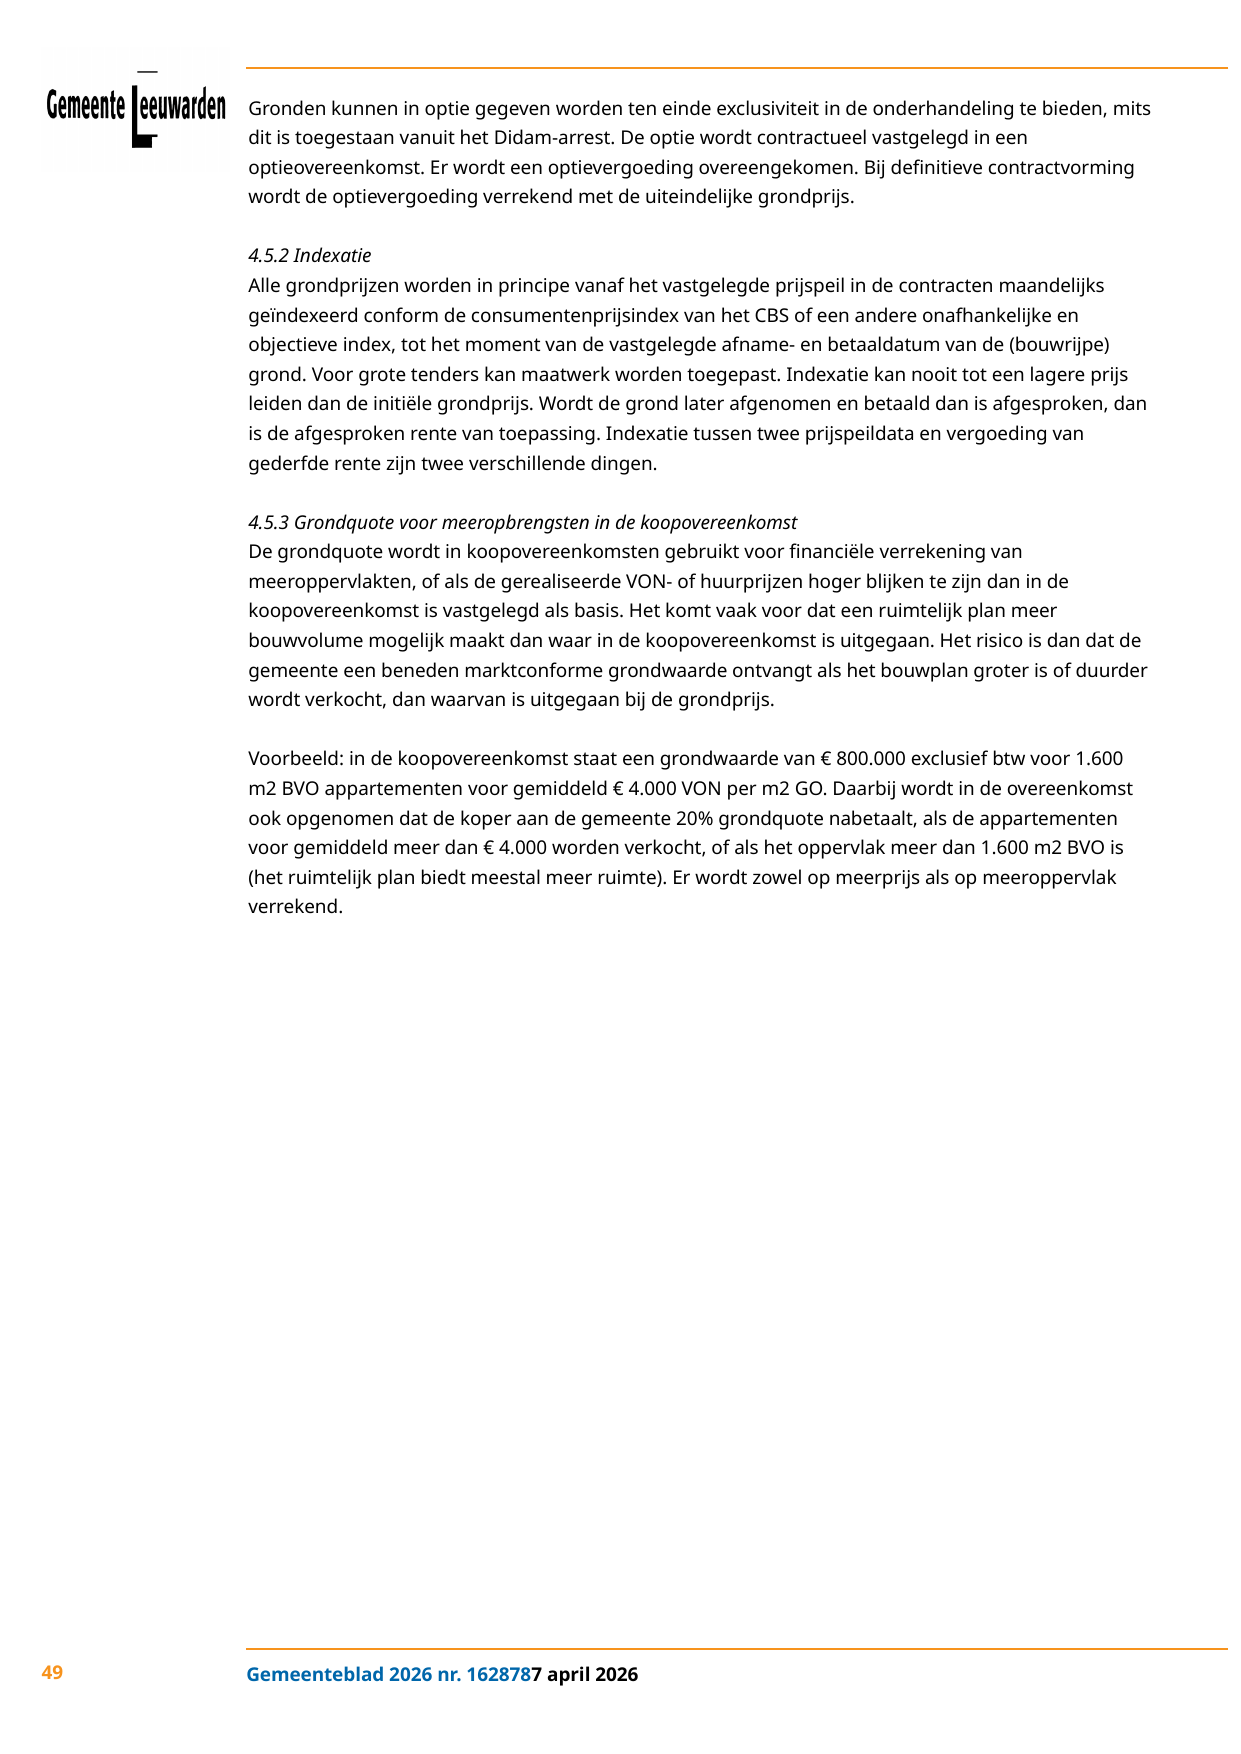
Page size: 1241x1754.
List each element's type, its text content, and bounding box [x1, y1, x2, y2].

text Voorbeeld: in de koopovereenkomst staat een grondwaarde van € 800.000 exclusief btw voor 1.600 m2 BVO appartementen voor gemiddeld € 4.000 VON per m2 GO. Daarbij wordt in de overeenkomst ook opgenomen dat de koper aan de gemeente 20% grondquote nabetaalt, als de appartementen voor gemiddeld meer dan € 4.000 worden verkocht, of als het oppervlak meer dan 1.600 m2 BVO is (het ruimtelijk plan biedt meestal meer ruimte). Er wordt zowel op meerprijs als op meeroppervlak verrekend. [248, 746, 1152, 919]
text Alle grondprijzen worden in principe vanaf het vastgelegde prijspeil in de contracten maandelijks geïndexeerd conform de consumentenprijsindex van het CBS of een andere onafhankelijke en objectieve index, tot het moment van de vastgelegde afname- en betaaldatum van de (bouwrijpe) grond. Voor grote tenders kan maatwerk worden toegepast. Indexatie kan nooit tot een lagere prijs leiden dan de initiële grondprijs. Wordt de grond later afgenomen en betaald dan is afgesproken, dan is de afgesproken rente van toepassing. Indexatie tussen twee prijspeildata en vergoeding van gederfde rente zijn twee verschillende dingen. [248, 272, 1152, 476]
picture [41, 47, 231, 172]
text Gronden kunnen in optie gegeven worden ten einde exclusiviteit in de onderhandeling te bieden, mits dit is toegestaan vanuit het Didam-arrest. De optie wordt contractueel vastgelegd in een optieovereenkomst. Er wordt een optievergoeding overeengekomen. Bij definitieve contractvorming wordt de optievergoeding verrekend met de uiteindelijke grondprijs. [248, 95, 1152, 209]
text 4.5.2 Indexatie [248, 243, 1152, 268]
text De grondquote wordt in koopovereenkomsten gebruikt voor financiële verrekening van meeroppervlakten, of als de gerealiseerde VON- of huurprijzen hoger blijken te zijn dan in de koopovereenkomst is vastgelegd als basis. Het komt vaak voor dat een ruimtelijk plan meer bouwvolume mogelijk maakt dan waar in de koopovereenkomst is uitgegaan. Het risico is dan dat de gemeente een beneden marktconforme grondwaarde ontvangt als het bouwplan groter is of duurder wordt verkocht, dan waarvan is uitgegaan bij de grondprijs. [248, 538, 1152, 712]
text 4.5.3 Grondquote voor meeropbrengsten in de koopovereenkomst [248, 509, 1152, 535]
